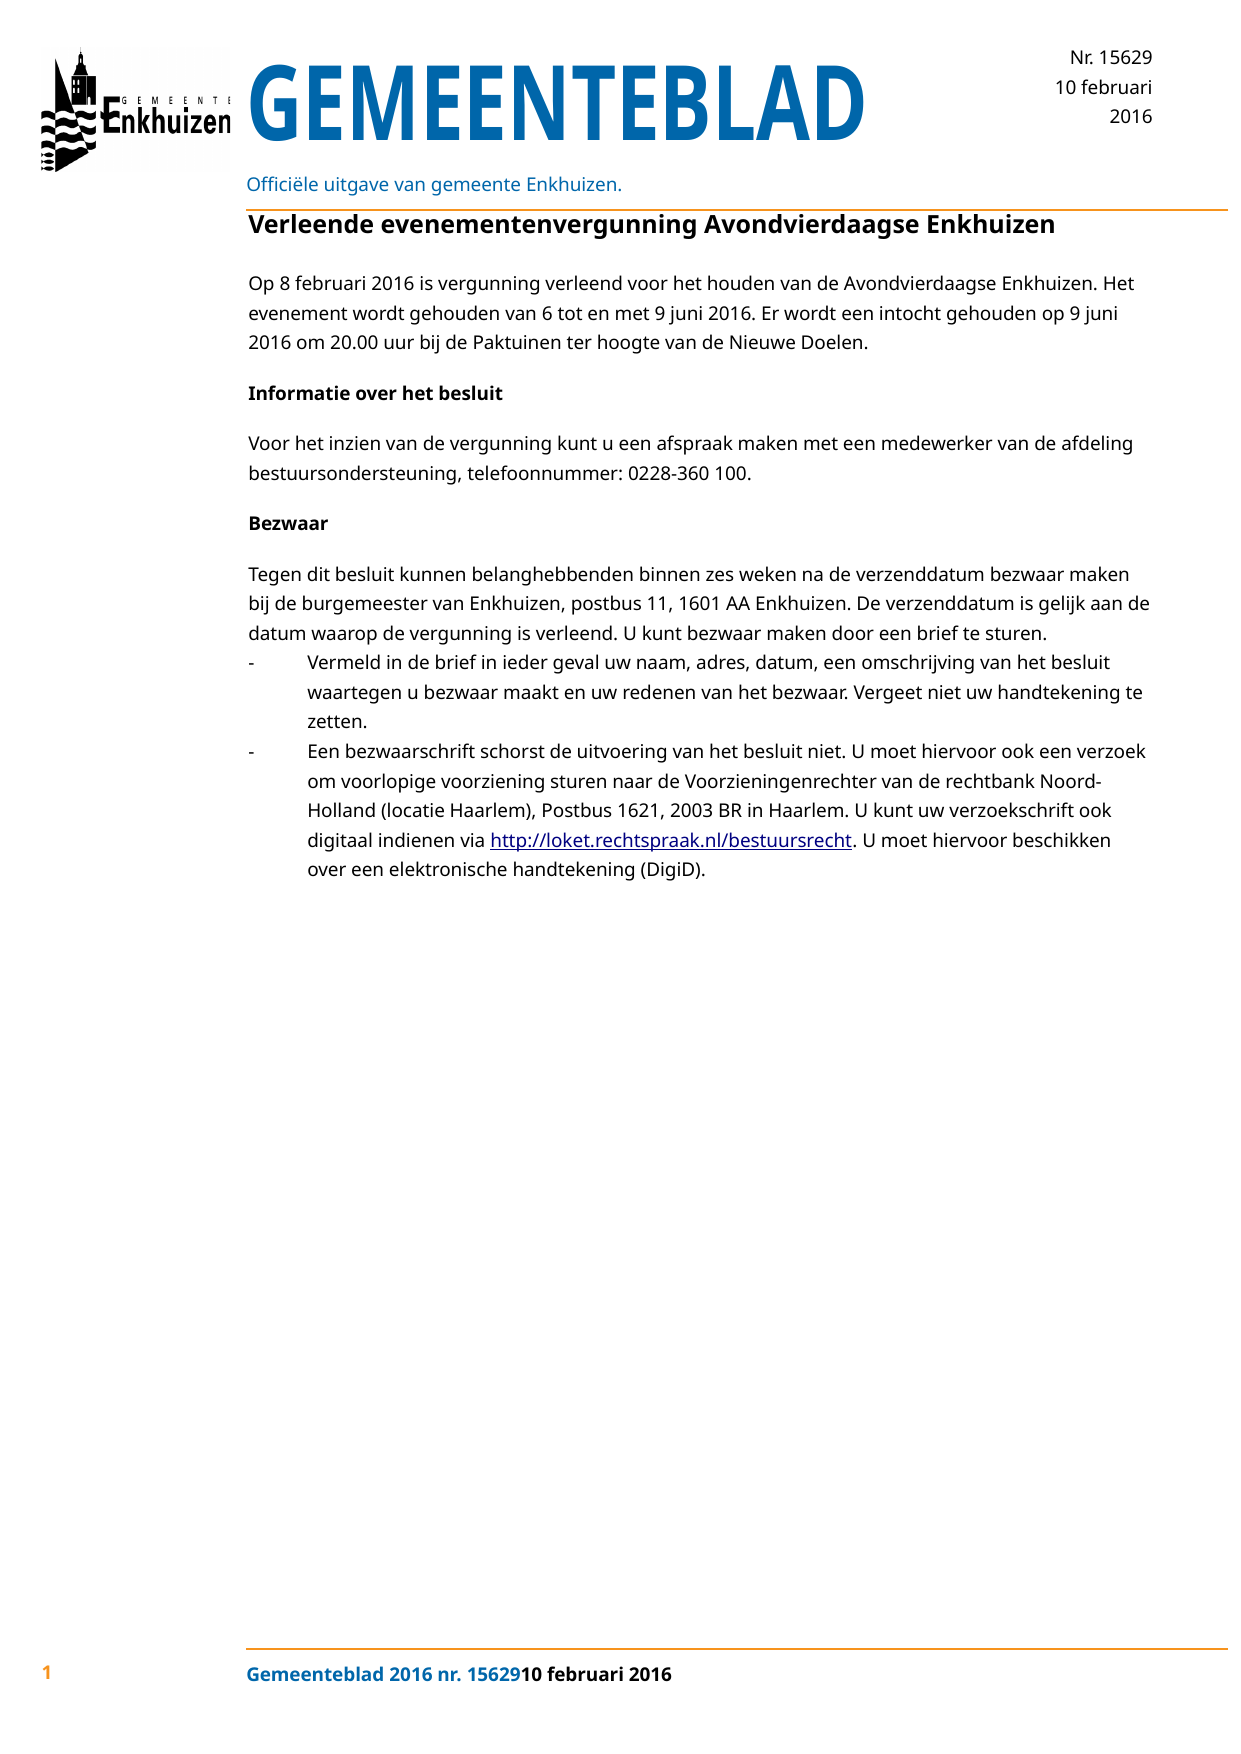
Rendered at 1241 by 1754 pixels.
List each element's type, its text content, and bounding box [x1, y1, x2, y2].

text Op 8 februari 2016 is vergunning verleend voor het houden van de Avondvierdaagse Enkhuizen. Het evenement wordt gehouden van 6 tot en met 9 juni 2016. Er wordt een intocht gehouden op 9 juni 2016 om 20.00 uur bij de Paktuinen ter hoogte van de Nieuwe Doelen. [248, 270, 1152, 355]
text Voor het inzien van de vergunning kunt u een afspraak maken met een medewerker van de afdeling bestuursondersteuning, telefoonnummer: 0228-360 100. [248, 430, 1152, 486]
list Vermeld in de brief in ieder geval uw naam, adres, datum, een omschrijving van het besluit waartegen u bezwaar maakt en uw redenen van het bezwaar. Vergeet niet uw handtekening te zetten. [248, 649, 1152, 734]
text Verleende evenementenvergunning Avondvierdaagse Enkhuizen [248, 211, 1152, 241]
text Tegen dit besluit kunnen belanghebbenden binnen zes weken na de verzenddatum bezwaar maken bij de burgemeester van Enkhuizen, postbus 11, 1601 AA Enkhuizen. De verzenddatum is gelijk aan de datum waarop de vergunning is verleend. U kunt bezwaar maken door een brief te sturen. [248, 561, 1152, 646]
text Bezwaar [248, 510, 1152, 536]
list Een bezwaarschrift schorst de uitvoering van het besluit niet. U moet hiervoor ook een verzoek om voorlopige voorziening sturen naar de Voorzieningenrechter van de rechtbank Noord-Holland (locatie Haarlem), Postbus 1621, 2003 BR in Haarlem. U kunt uw verzoekschrift ook digitaal indienen via http://loket.rechtspraak.nl/bestuursrecht. U moet hiervoor beschikken over een elektronische handtekening (DigiD). [248, 738, 1152, 882]
text Informatie over het besluit [248, 380, 1152, 406]
picture [41, 47, 231, 172]
